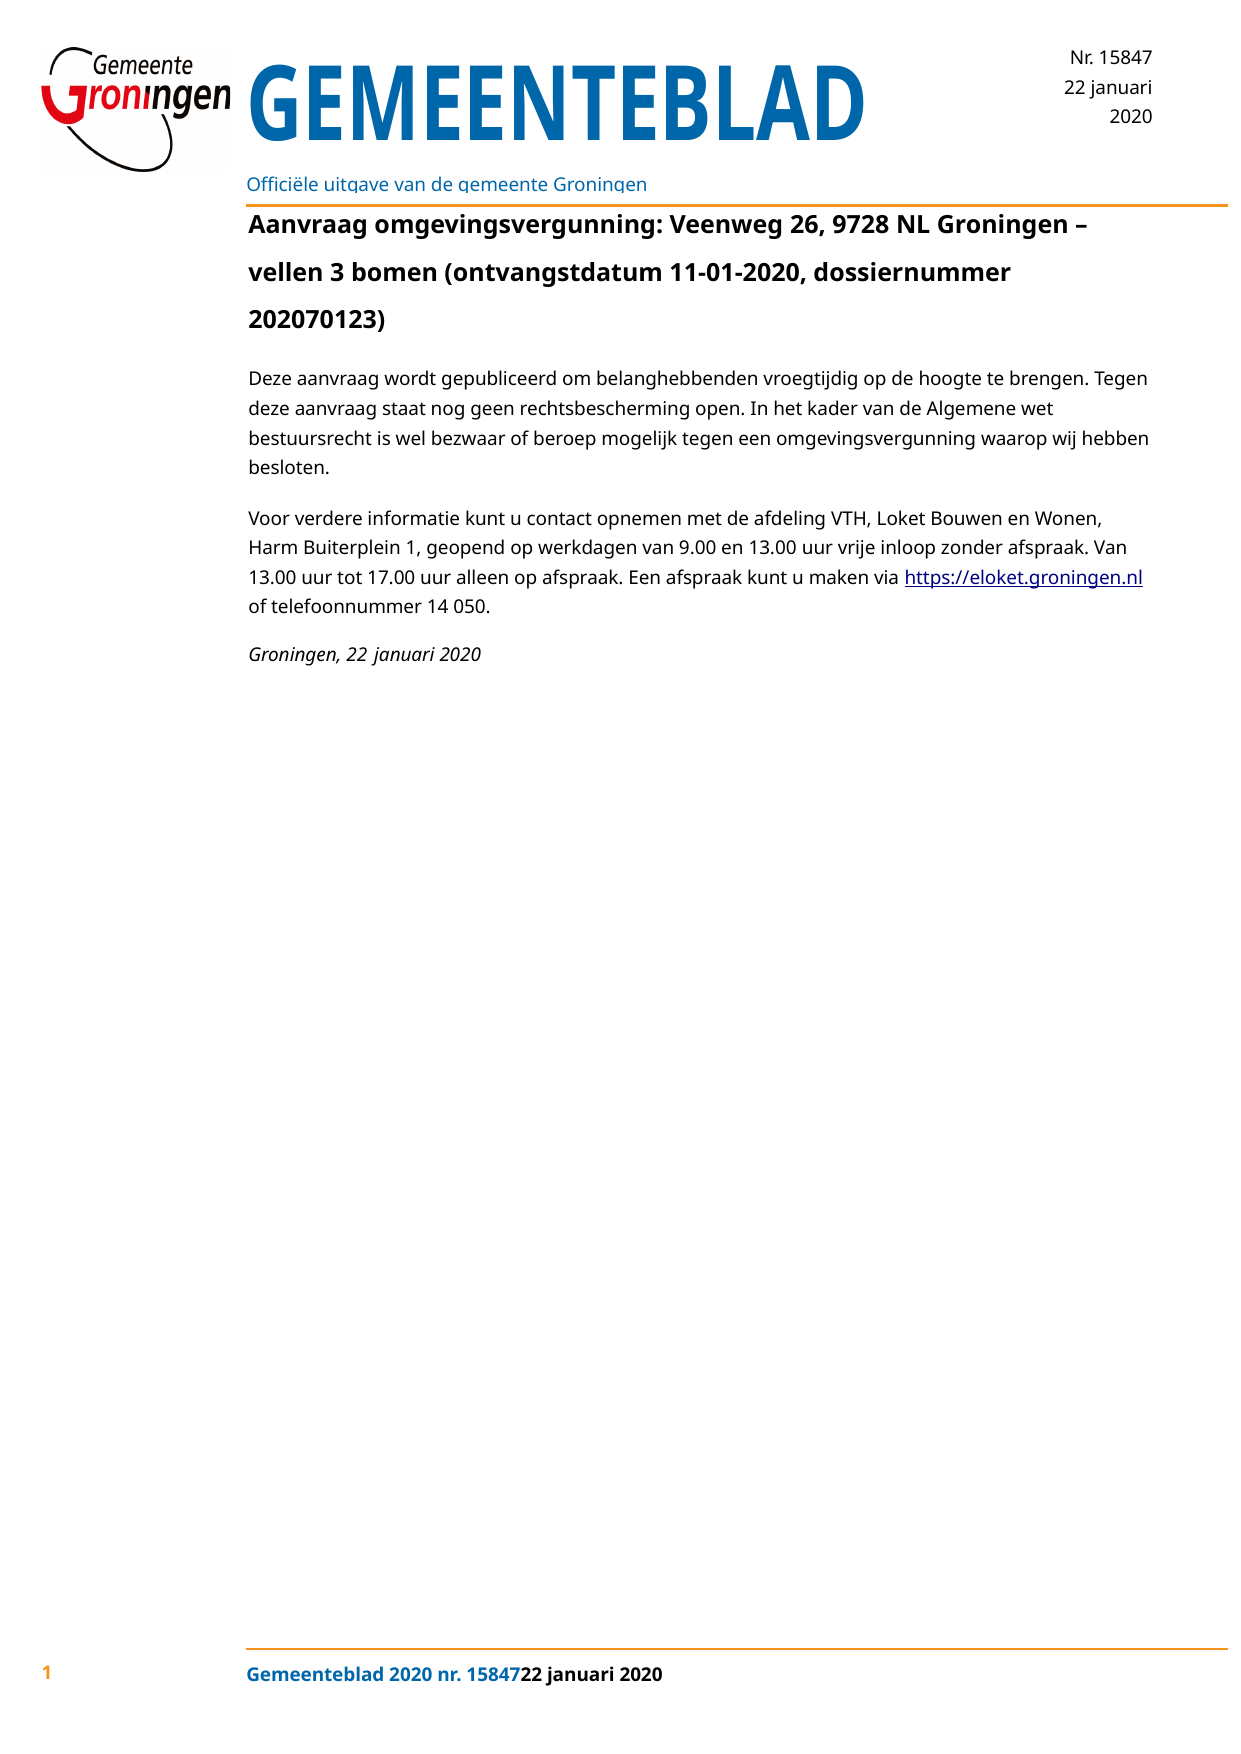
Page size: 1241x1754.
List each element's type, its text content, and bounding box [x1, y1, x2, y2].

text Deze aanvraag wordt gepubliceerd om belanghebbenden vroegtijdig op de hoogte te brengen. Tegen deze aanvraag staat nog geen rechtsbescherming open. In het kader van de Algemene wet bestuursrecht is wel bezwaar of beroep mogelijk tegen een omgevingsvergunning waarop wij hebben besloten. [248, 366, 1152, 480]
picture [41, 47, 231, 172]
text Aanvraag omgevingsvergunning: Veenweg 26, 9728 NL Groningen – vellen 3 bomen (ontvangstdatum 11-01-2020, dossiernummer 202070123) [248, 207, 1152, 336]
text Voor verdere informatie kunt u contact opnemen met de afdeling VTH, Loket Bouwen en Wonen, Harm Buiterplein 1, geopend op werkdagen van 9.00 en 13.00 uur vrije inloop zonder afspraak. Van 13.00 uur tot 17.00 uur alleen op afspraak. Een afspraak kunt u maken via https://eloket.groningen.nl of telefoonnummer 14 050. [248, 505, 1152, 619]
text Groningen, 22 januari 2020 [248, 641, 1152, 667]
